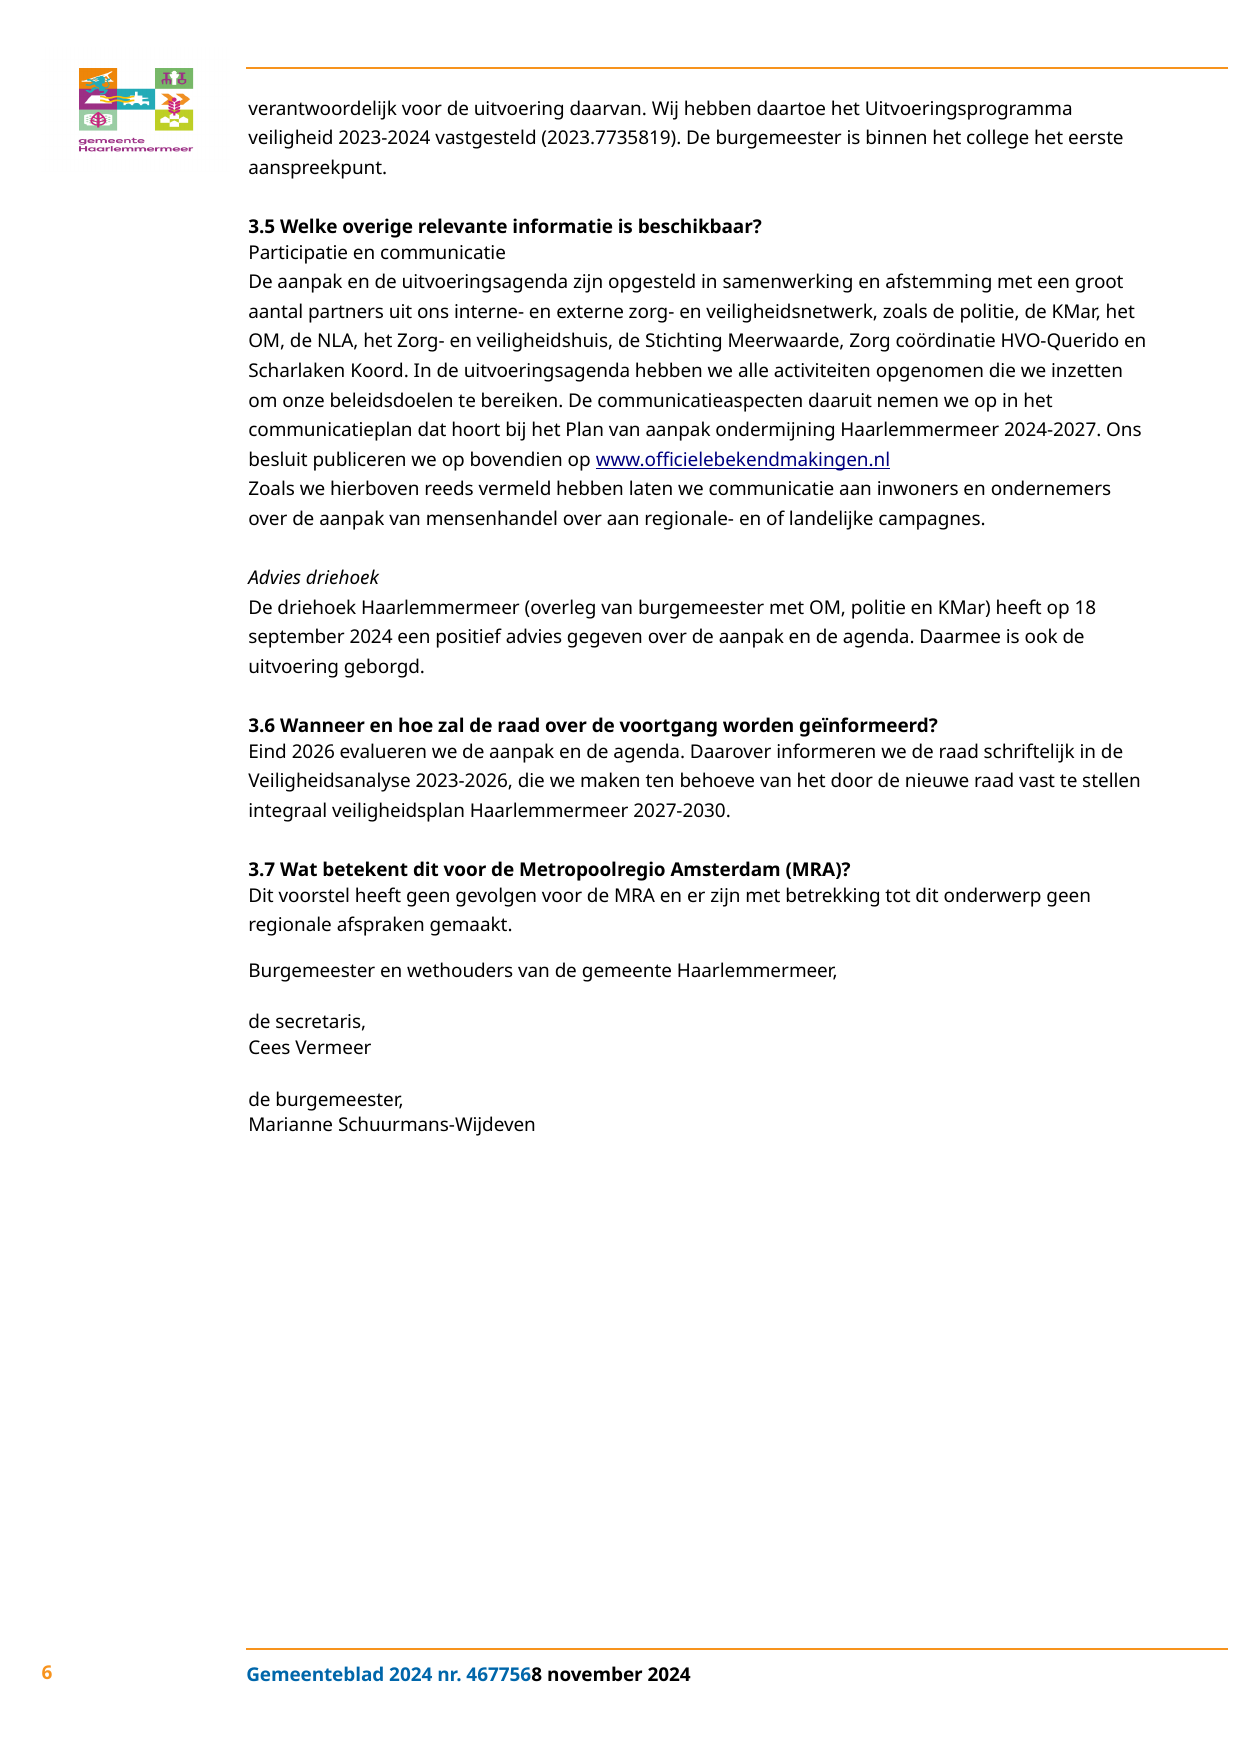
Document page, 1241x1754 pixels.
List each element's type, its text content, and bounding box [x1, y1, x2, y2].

text Marianne Schuurmans-Wijdeven [248, 1112, 1152, 1137]
text De driehoek Haarlemmermeer (overleg van burgemeester met OM, politie en KMar) heeft op 18 september 2024 een positief advies gegeven over de aanpak en de agenda. Daarmee is ook de uitvoering geborgd. [248, 594, 1152, 679]
text Participatie en communicatie [248, 239, 1152, 264]
text Eind 2026 evalueren we de aanpak en de agenda. Daarover informeren we de raad schriftelijk in de Veiligheidsanalyse 2023-2026, die we maken ten behoeve van het door de nieuwe raad vast te stellen integraal veiligheidsplan Haarlemmermeer 2027-2030. [248, 738, 1152, 823]
text Zoals we hierboven reeds vermeld hebben laten we communicatie aan inwoners en ondernemers over de aanpak van mensenhandel over aan regionale- en of landelijke campagnes. [248, 476, 1152, 531]
text Dit voorstel heeft geen gevolgen voor de MRA en er zijn met betrekking tot dit onderwerp geen regionale afspraken gemaakt. [248, 882, 1152, 937]
text De aanpak en de uitvoeringsagenda zijn opgesteld in samenwerking en afstemming met een groot aantal partners uit ons interne- en externe zorg- en veiligheidsnetwerk, zoals de politie, de KMar, het OM, de NLA, het Zorg- en veiligheidshuis, de Stichting Meerwaarde, Zorg coördinatie HVO-Querido en Scharlaken Koord. In de uitvoeringsagenda hebben we alle activiteiten opgenomen die we inzetten om onze beleidsdoelen te bereiken. De communicatieaspecten daaruit nemen we op in het communicatieplan dat hoort bij het Plan van aanpak ondermijning Haarlemmermeer 2024-2027. Ons besluit publiceren we op bovendien op www.officielebekendmakingen.nl [248, 268, 1152, 472]
text 3.5 Welke overige relevante informatie is beschikbaar? [248, 213, 1152, 239]
text Advies driehoek [248, 564, 1152, 590]
picture [41, 47, 231, 172]
text 3.7 Wat betekent dit voor de Metropoolregio Amsterdam (MRA)? [248, 856, 1152, 882]
text Burgemeester en wethouders van de gemeente Haarlemmermeer, [248, 957, 1152, 983]
text Cees Vermeer [248, 1034, 1152, 1060]
text de secretaris, [248, 1009, 1152, 1034]
text de burgemeester, [248, 1086, 1152, 1112]
text verantwoordelijk voor de uitvoering daarvan. Wij hebben daartoe het Uitvoeringsprogramma veiligheid 2023-2024 vastgesteld (2023.7735819). De burgemeester is binnen het college het eerste aanspreekpunt. [248, 95, 1152, 180]
text 3.6 Wanneer en hoe zal de raad over de voortgang worden geïnformeerd? [248, 712, 1152, 738]
